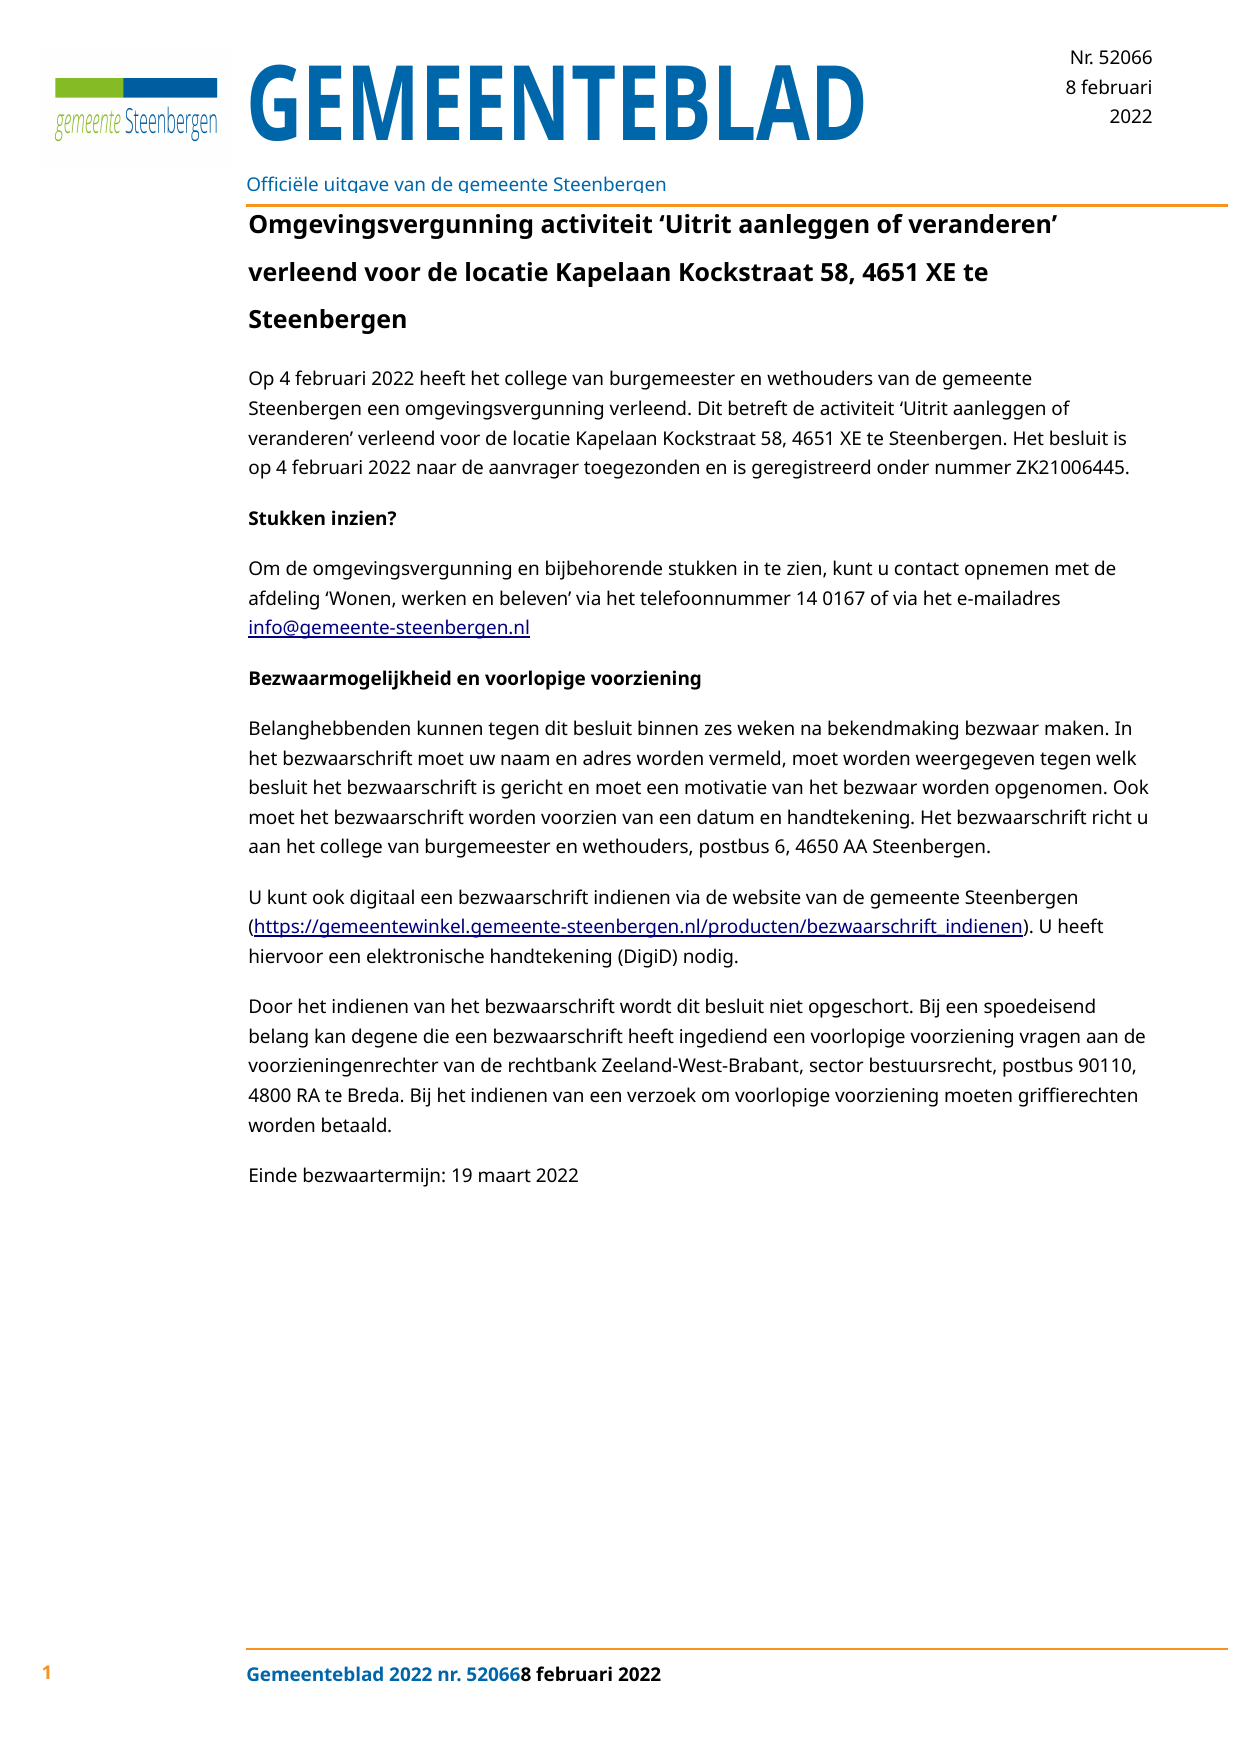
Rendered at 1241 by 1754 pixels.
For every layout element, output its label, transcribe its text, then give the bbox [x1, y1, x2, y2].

text Stukken inzien? [248, 505, 1152, 530]
text Door het indienen van het bezwaarschrift wordt dit besluit niet opgeschort. Bij een spoedeisend belang kan degene die een bezwaarschrift heeft ingediend een voorlopige voorziening vragen aan de voorzieningenrechter van de rechtbank Zeeland-West-Brabant, sector bestuursrecht, postbus 90110, 4800 RA te Breda. Bij het indienen van een verzoek om voorlopige voorziening moeten griffierechten worden betaald. [248, 993, 1152, 1137]
text U kunt ook digitaal een bezwaarschrift indienen via de website van de gemeente Steenbergen (https://gemeentewinkel.gemeente-steenbergen.nl/producten/bezwaarschrift_indienen). U heeft hiervoor een elektronische handtekening (DigiD) nodig. [248, 884, 1152, 969]
text Einde bezwaartermijn: 19 maart 2022 [248, 1162, 1152, 1188]
text Belanghebbenden kunnen tegen dit besluit binnen zes weken na bekendmaking bezwaar maken. In het bezwaarschrift moet uw naam en adres worden vermeld, moet worden weergegeven tegen welk besluit het bezwaarschrift is gericht en moet een motivatie van het bezwaar worden opgenomen. Ook moet het bezwaarschrift worden voorzien van een datum en handtekening. Het bezwaarschrift richt u aan het college van burgemeester en wethouders, postbus 6, 4650 AA Steenbergen. [248, 715, 1152, 859]
text Bezwaarmogelijkheid en voorlopige voorziening [248, 665, 1152, 690]
text Op 4 februari 2022 heeft het college van burgemeester en wethouders van de gemeente Steenbergen een omgevingsvergunning verleend. Dit betreft de activiteit ‘Uitrit aanleggen of veranderen’ verleend voor de locatie Kapelaan Kockstraat 58, 4651 XE te Steenbergen. Het besluit is op 4 februari 2022 naar de aanvrager toegezonden en is geregistreerd onder nummer ZK21006445. [248, 366, 1152, 480]
text Omgevingsvergunning activiteit ‘Uitrit aanleggen of veranderen’ verleend voor de locatie Kapelaan Kockstraat 58, 4651 XE te Steenbergen [248, 207, 1152, 336]
text Om de omgevingsvergunning en bijbehorende stukken in te zien, kunt u contact opnemen met de afdeling ‘Wonen, werken en beleven’ via het telefoonnummer 14 0167 of via het e-mailadres info@gemeente-steenbergen.nl [248, 555, 1152, 640]
picture [41, 47, 231, 172]
